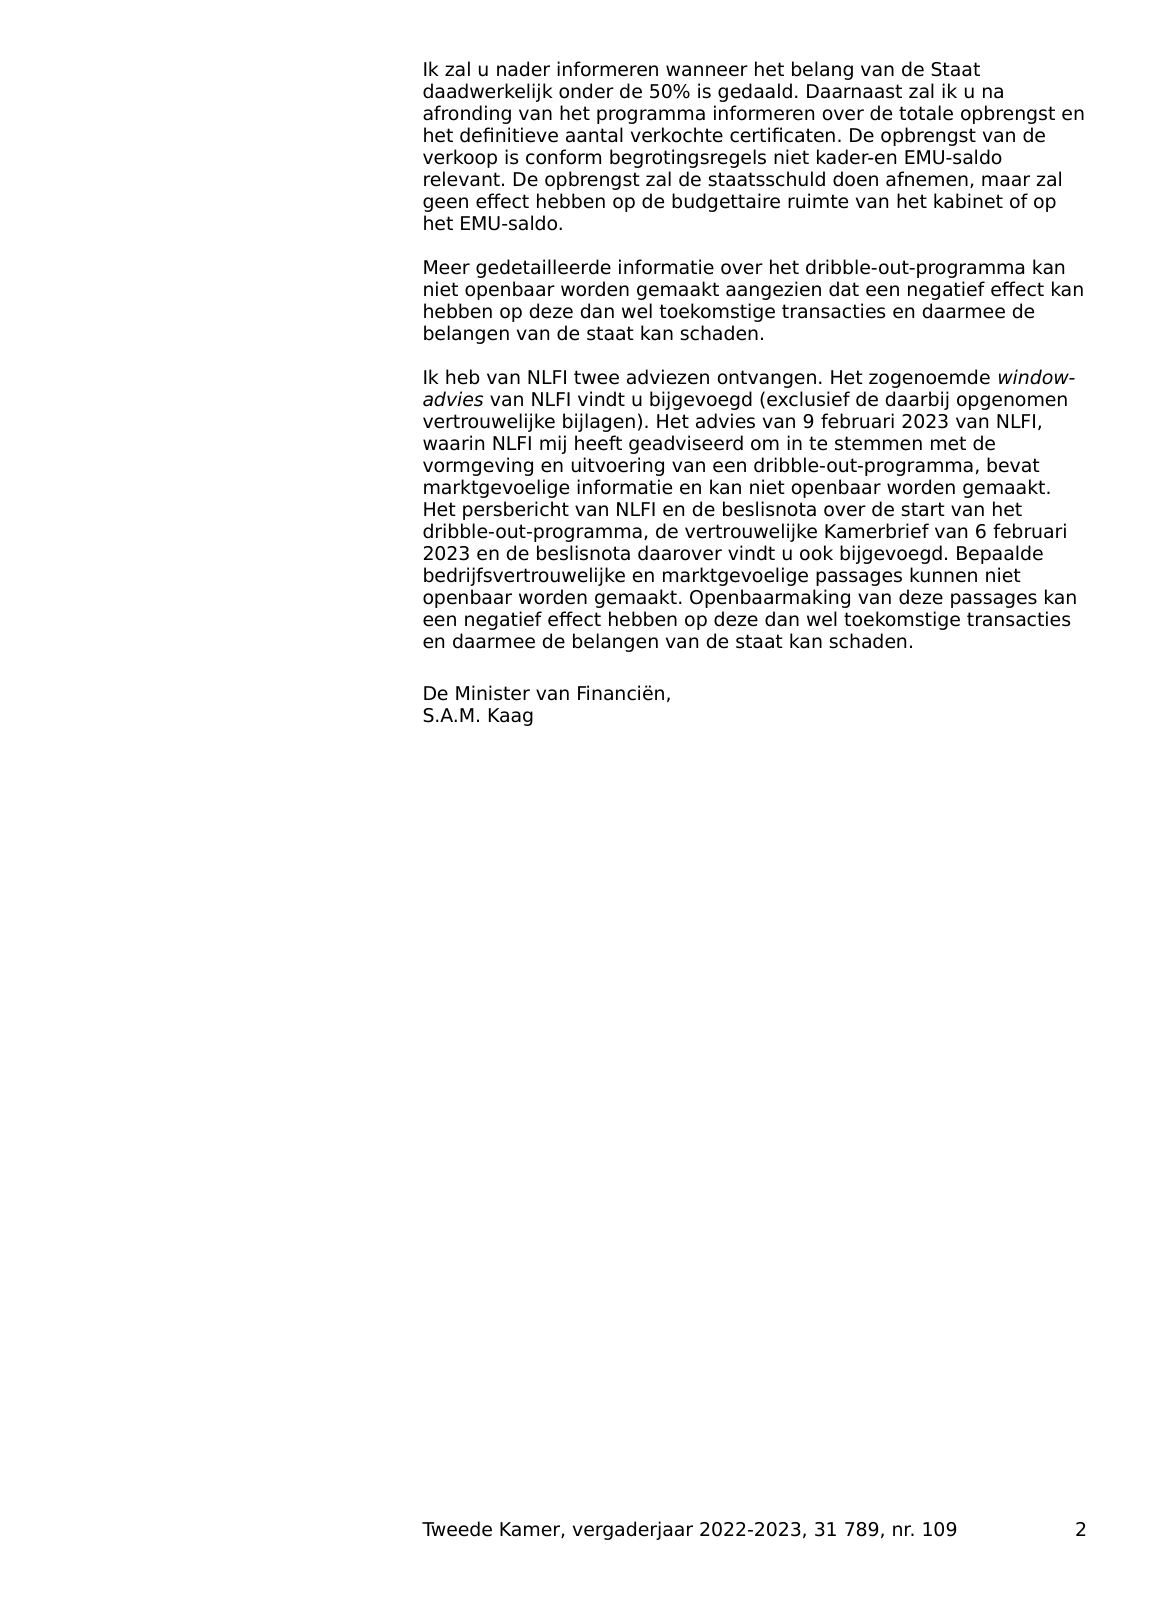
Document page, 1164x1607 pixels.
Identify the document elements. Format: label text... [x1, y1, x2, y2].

text Ik zal u nader informeren wanneer het belang van de Staat daadwerkelijk onder de 50% is gedaald. Daarnaast zal ik u na afronding van het programma informeren over de totale opbrengst en het definitieve aantal verkochte certificaten. De opbrengst van de verkoop is conform begrotingsregels niet kader-en EMU-saldo relevant. De opbrengst zal de staatsschuld doen afnemen, maar zal geen effect hebben op de budgettaire ruimte van het kabinet of op het EMU-saldo. [422, 59, 1087, 235]
text Ik heb van NLFI twee adviezen ontvangen. Het zogenoemde window-advies van NLFI vindt u bijgevoegd (exclusief de daarbij opgenomen vertrouwelijke bijlagen). Het advies van 9 februari 2023 van NLFI, waarin NLFI mij heeft geadviseerd om in te stemmen met de vormgeving en uitvoering van een dribble-out-programma, bevat marktgevoelige informatie en kan niet openbaar worden gemaakt. Het persbericht van NLFI en de beslisnota over de start van het dribble-out-programma, de vertrouwelijke Kamerbrief van 6 februari 2023 en de beslisnota daarover vindt u ook bijgevoegd. Bepaalde bedrijfsvertrouwelijke en marktgevoelige passages kunnen niet openbaar worden gemaakt. Openbaarmaking van deze passages kan een negatief effect hebben op deze dan wel toekomstige transacties en daarmee de belangen van de staat kan schaden. [422, 367, 1087, 653]
text De Minister van Financiën, S.A.M. Kaag [422, 683, 1087, 727]
text Meer gedetailleerde informatie over het dribble-out-programma kan niet openbaar worden gemaakt aangezien dat een negatief effect kan hebben op deze dan wel toekomstige transacties en daarmee de belangen van de staat kan schaden. [422, 257, 1087, 345]
